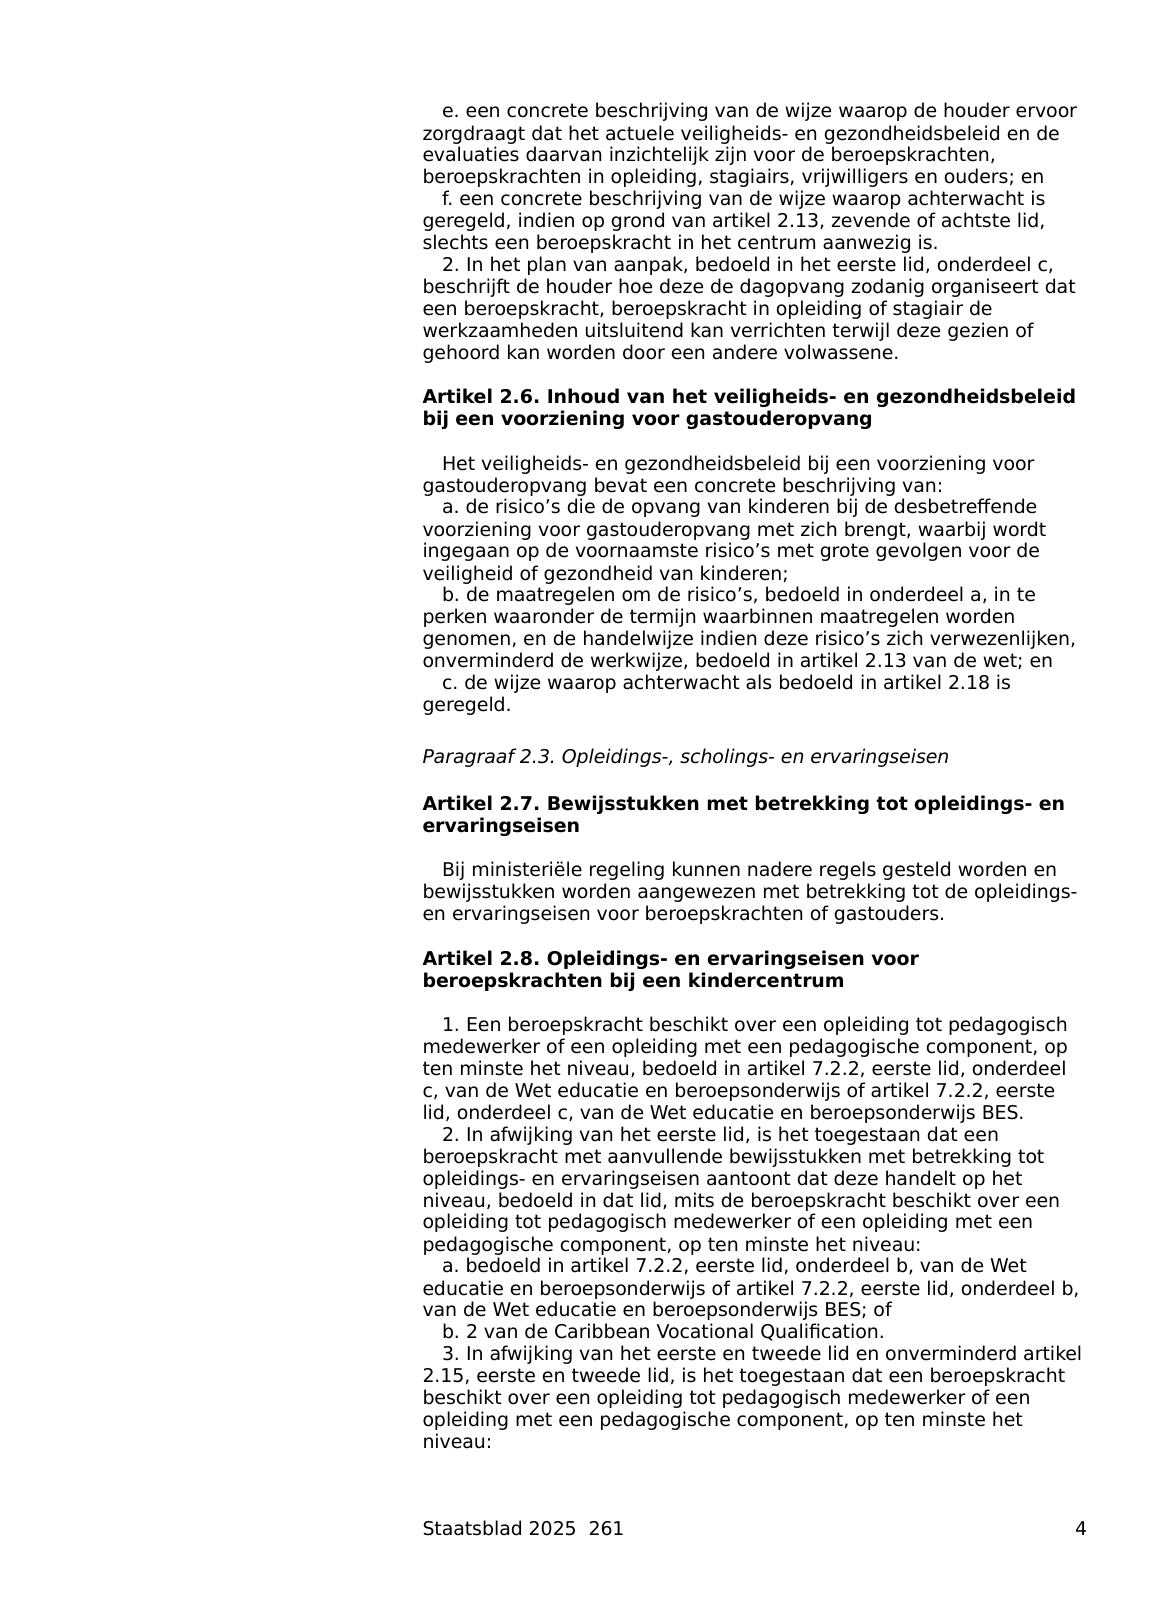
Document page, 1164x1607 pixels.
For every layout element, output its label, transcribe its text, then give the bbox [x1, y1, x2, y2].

text c. de wijze waarop achterwacht als bedoeld in artikel 2.18 is geregeld. [422, 672, 1087, 716]
subtitle Artikel 2.7. Bewijsstukken met betrekking tot opleidings- en ervaringseisen [422, 793, 1087, 837]
subtitle Artikel 2.8. Opleidings- en ervaringseisen voor beroepskrachten bij een kindercentrum [422, 947, 1087, 991]
text 1. Een beroepskracht beschikt over een opleiding tot pedagogisch medewerker of een opleiding met een pedagogische component, op ten minste het niveau, bedoeld in artikel 7.2.2, eerste lid, onderdeel c, van de Wet educatie en beroepsonderwijs of artikel 7.2.2, eerste lid, onderdeel c, van de Wet educatie en beroepsonderwijs BES. [422, 1014, 1087, 1123]
text a. bedoeld in artikel 7.2.2, eerste lid, onderdeel b, van de Wet educatie en beroepsonderwijs of artikel 7.2.2, eerste lid, onderdeel b, van de Wet educatie en beroepsonderwijs BES; of [422, 1255, 1087, 1321]
text 2. In afwijking van het eerste lid, is het toegestaan dat een beroepskracht met aanvullende bewijsstukken met betrekking tot opleidings- en ervaringseisen aantoont dat deze handelt op het niveau, bedoeld in dat lid, mits de beroepskracht beschikt over een opleiding tot pedagogisch medewerker of een opleiding met een pedagogische component, op ten minste het niveau: [422, 1123, 1087, 1255]
text Bij ministeriële regeling kunnen nadere regels gesteld worden en bewijsstukken worden aangewezen met betrekking tot de opleidings- en ervaringseisen voor beroepskrachten of gastouders. [422, 859, 1087, 925]
text 3. In afwijking van het eerste en tweede lid en onverminderd artikel 2.15, eerste en tweede lid, is het toegestaan dat een beroepskracht beschikt over een opleiding tot pedagogisch medewerker of een opleiding met een pedagogische component, op ten minste het niveau: [422, 1343, 1087, 1453]
text a. de risico’s die de opvang van kinderen bij de desbetreffende voorziening voor gastouderopvang met zich brengt, waarbij wordt ingegaan op de voornaamste risico’s met grote gevolgen voor de veiligheid of gezondheid van kinderen; [422, 496, 1087, 584]
text b. de maatregelen om de risico’s, bedoeld in onderdeel a, in te perken waaronder de termijn waarbinnen maatregelen worden genomen, en de handelwijze indien deze risico’s zich verwezenlijken, onverminderd de werkwijze, bedoeld in artikel 2.13 van de wet; en [422, 584, 1087, 672]
text e. een concrete beschrijving van de wijze waarop de houder ervoor zorgdraagt dat het actuele veiligheids- en gezondheidsbeleid en de evaluaties daarvan inzichtelijk zijn voor de beroepskrachten, beroepskrachten in opleiding, stagiairs, vrijwilligers en ouders; en [422, 100, 1087, 188]
text Het veiligheids- en gezondheidsbeleid bij een voorziening voor gastouderopvang bevat een concrete beschrijving van: [422, 452, 1087, 496]
subtitle Paragraaf 2.3. Opleidings-, scholings- en ervaringseisen [422, 746, 1087, 768]
text f. een concrete beschrijving van de wijze waarop achterwacht is geregeld, indien op grond van artikel 2.13, zevende of achtste lid, slechts een beroepskracht in het centrum aanwezig is. [422, 188, 1087, 254]
text 2. In het plan van aanpak, bedoeld in het eerste lid, onderdeel c, beschrijft de houder hoe deze de dagopvang zodanig organiseert dat een beroepskracht, beroepskracht in opleiding of stagiair de werkzaamheden uitsluitend kan verrichten terwijl deze gezien of gehoord kan worden door een andere volwassene. [422, 254, 1087, 364]
subtitle Artikel 2.6. Inhoud van het veiligheids- en gezondheidsbeleid bij een voorziening voor gastouderopvang [422, 386, 1087, 430]
text b. 2 van de Caribbean Vocational Qualification. [422, 1321, 1087, 1343]
